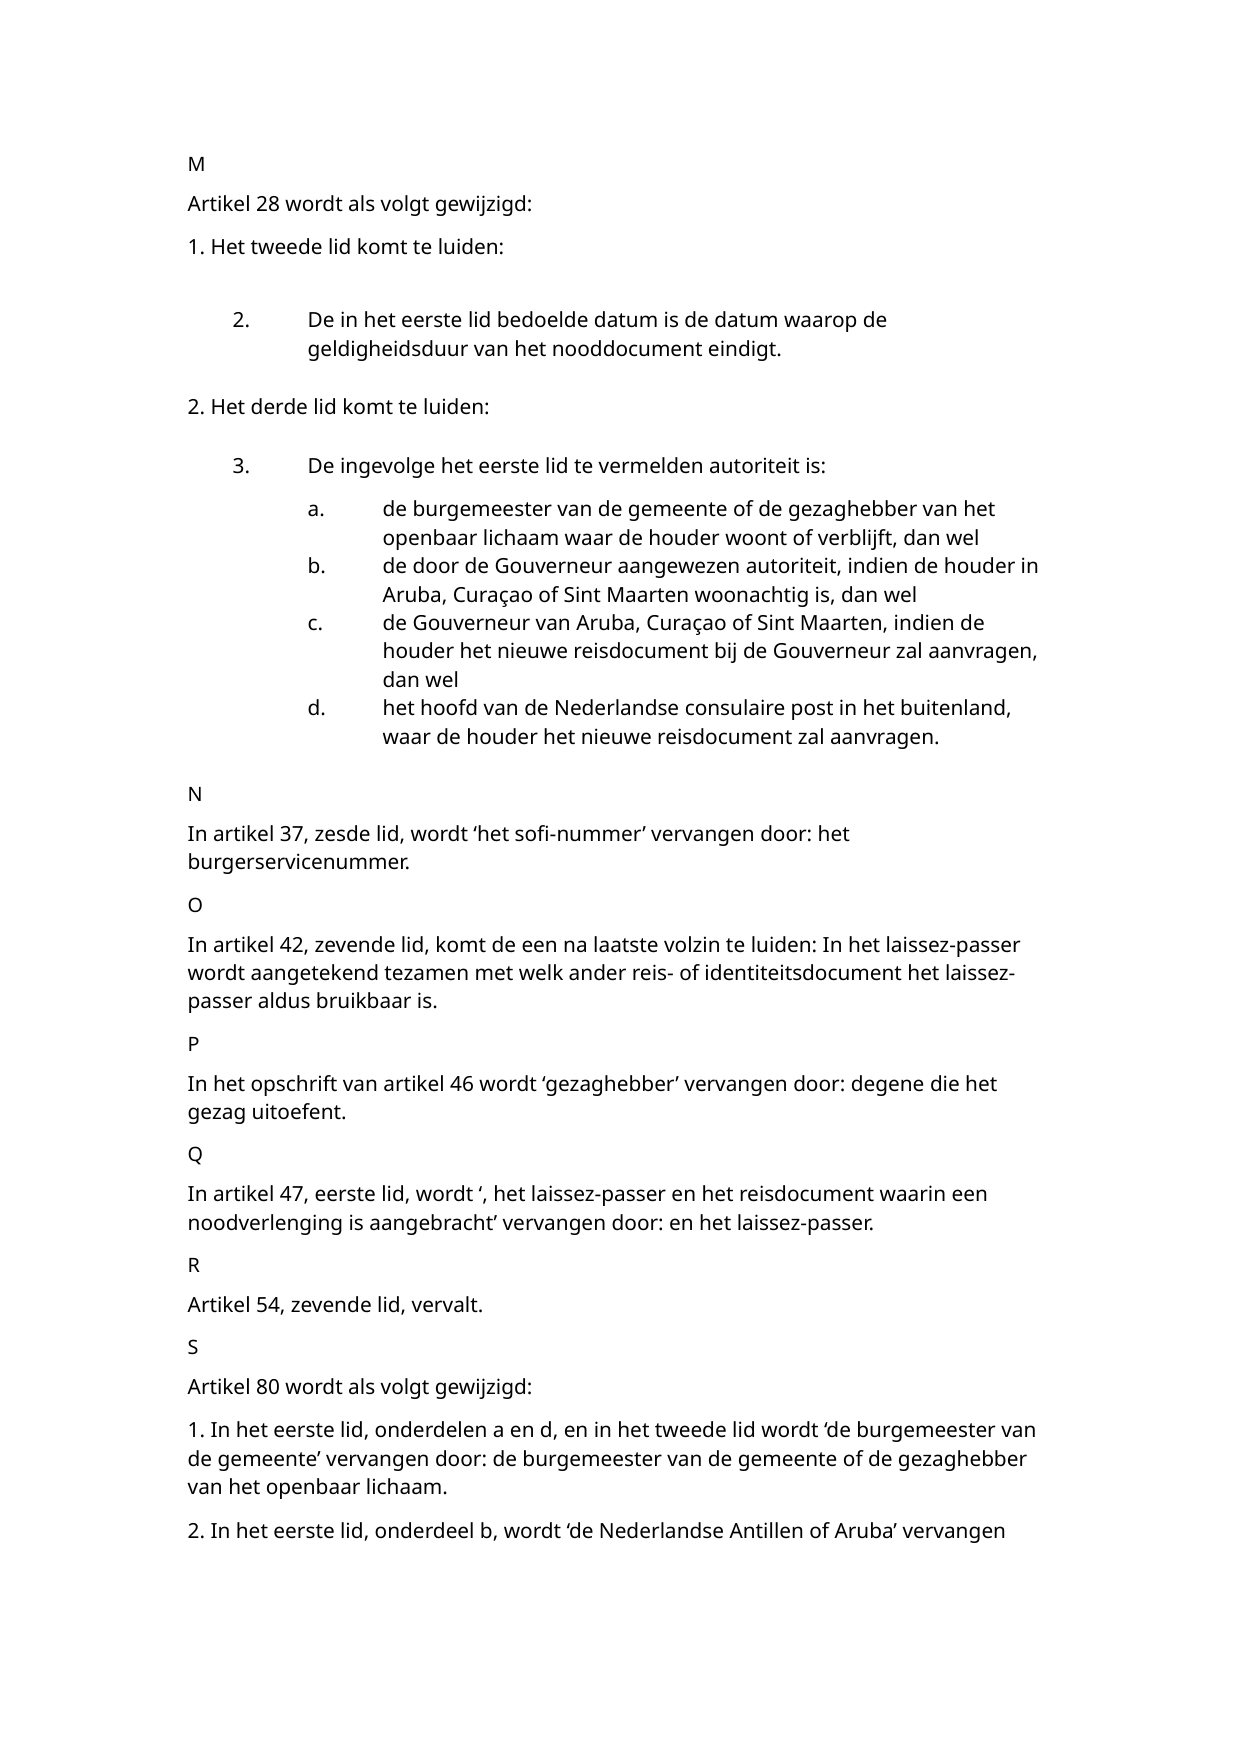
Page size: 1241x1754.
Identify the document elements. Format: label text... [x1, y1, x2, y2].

list het hoofd van de Nederlandse consulaire post in het buitenland, waar de houder het nieuwe reisdocument zal aanvragen. [307, 693, 1053, 750]
text R [187, 1251, 1053, 1278]
text In artikel 37, zesde lid, wordt ‘het sofi-nummer’ vervangen door: het burgerservicenummer. [187, 819, 1053, 876]
text 1. Het tweede lid komt te luiden: [187, 232, 1053, 261]
text O [187, 891, 1053, 918]
text Artikel 80 wordt als volgt gewijzigd: [187, 1372, 1053, 1401]
text In artikel 42, zevende lid, komt de een na laatste volzin te luiden: In het laissez-passer wordt aangetekend tezamen met welk ander reis- of identiteitsdocument het laissez-passer aldus bruikbaar is. [187, 930, 1053, 1015]
text Artikel 28 wordt als volgt gewijzigd: [187, 189, 1053, 217]
list de Gouverneur van Aruba, Curaçao of Sint Maarten, indien de houder het nieuwe reisdocument bij de Gouverneur zal aanvragen, dan wel [307, 608, 1053, 693]
list De in het eerste lid bedoelde datum is de datum waarop de geldigheidsduur van het nooddocument eindigt. [232, 306, 1053, 362]
text M [187, 150, 1053, 177]
list de door de Gouverneur aangewezen autoriteit, indien de houder in Aruba, Curaçao of Sint Maarten woonachtig is, dan wel [307, 551, 1053, 608]
text 2. In het eerste lid, onderdeel b, wordt ‘de Nederlandse Antillen of Aruba’ vervangen [187, 1516, 1053, 1544]
text Artikel 54, zevende lid, vervalt. [187, 1290, 1053, 1318]
text 2. Het derde lid komt te luiden: [187, 392, 1053, 421]
text N [187, 780, 1053, 807]
text S [187, 1333, 1053, 1360]
text 1. In het eerste lid, onderdelen a en d, en in het tweede lid wordt ‘de burgemeester van de gemeente’ vervangen door: de burgemeester van de gemeente of de gezaghebber van het openbaar lichaam. [187, 1416, 1053, 1501]
text Q [187, 1141, 1053, 1168]
text In het opschrift van artikel 46 wordt ‘gezaghebber’ vervangen door: degene die het gezag uitoefent. [187, 1069, 1053, 1126]
text P [187, 1030, 1053, 1057]
list De ingevolge het eerste lid te vermelden autoriteit is: [232, 451, 1053, 479]
list de burgemeester van de gemeente of de gezaghebber van het openbaar lichaam waar de houder woont of verblijft, dan wel [307, 494, 1053, 551]
text In artikel 47, eerste lid, wordt ‘, het laissez-passer en het reisdocument waarin een noodverlenging is aangebracht’ vervangen door: en het laissez-passer. [187, 1179, 1053, 1236]
